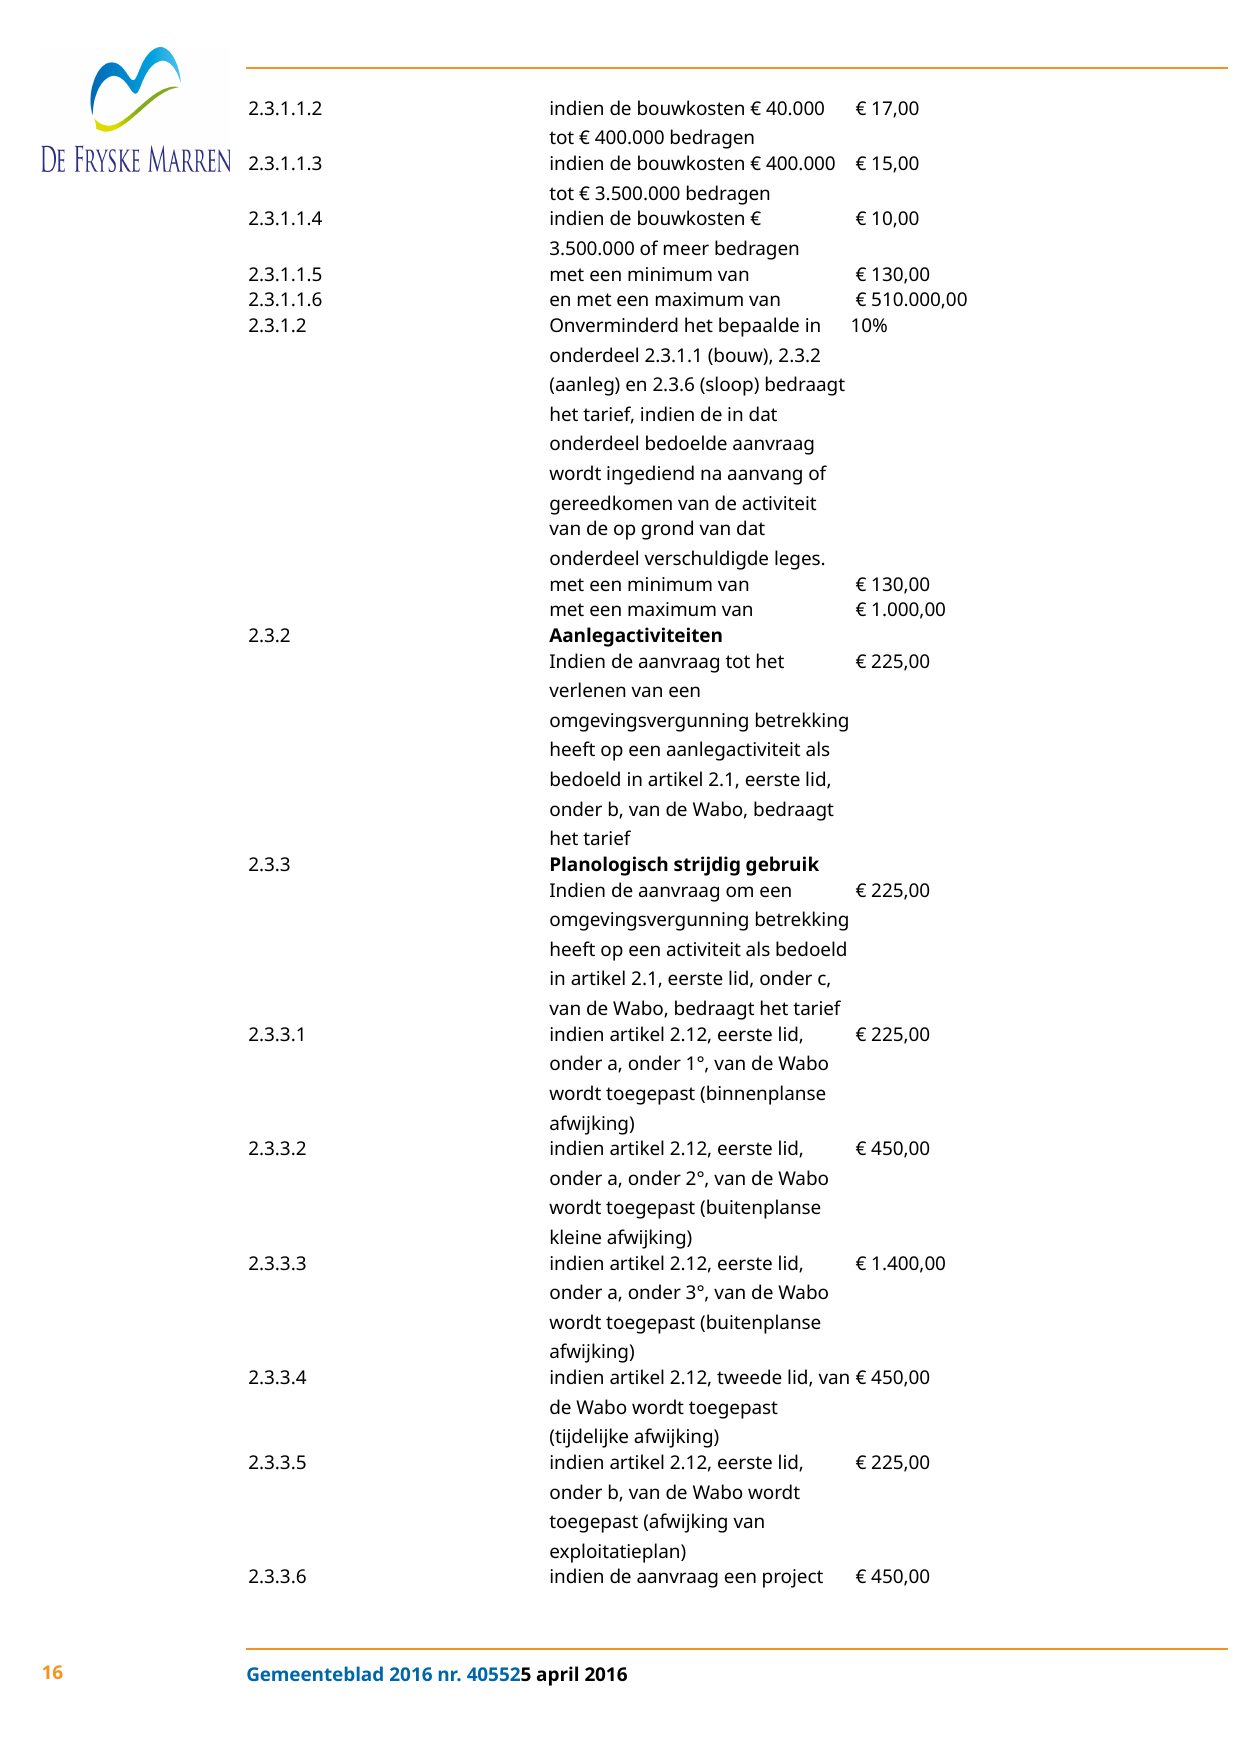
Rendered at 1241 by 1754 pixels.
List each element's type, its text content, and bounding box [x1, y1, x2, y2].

table_cell [248, 515, 549, 571]
table_cell 2.3.1.1.3 [248, 150, 549, 205]
table_cell Aanlegactiviteiten [549, 622, 850, 648]
picture [41, 47, 231, 172]
table_cell € 10,00 [850, 205, 1152, 261]
table_cell [248, 571, 549, 596]
table_cell € 450,00 [850, 1135, 1152, 1250]
table_cell 2.3.1.1.5 [248, 261, 549, 286]
table_cell 2.3.3.6 [248, 1564, 549, 1589]
table_cell 2.3.1.1.2 [248, 95, 549, 150]
table_cell Onverminderd het bepaalde in onderdeel 2.3.1.1 (bouw), 2.3.2 (aanleg) en 2.3.6 (sloop) bedraagt het tarief, indien de in dat onderdeel bedoelde aanvraag wordt ingediend na aanvang of gereedkomen van de activiteit [549, 312, 850, 515]
table_cell Indien de aanvraag om een omgevingsvergunning betrekking heeft op een activiteit als bedoeld in artikel 2.1, eerste lid, onder c, van de Wabo, bedraagt het tarief [549, 877, 850, 1021]
table_cell 2.3.2 [248, 622, 549, 648]
table_cell Indien de aanvraag tot het verlenen van een omgevingsvergunning betrekking heeft op een aanlegactiviteit als bedoeld in artikel 2.1, eerste lid, onder b, van de Wabo, bedraagt het tarief [549, 648, 850, 851]
table_cell 2.3.1.2 [248, 312, 549, 515]
table_cell € 225,00 [850, 648, 1152, 851]
table_cell 10% [850, 312, 1152, 515]
table_cell indien artikel 2.12, eerste lid, onder a, onder 2°, van de Wabo wordt toegepast (buitenplanse kleine afwijking) [549, 1135, 850, 1250]
table_cell € 225,00 [850, 1021, 1152, 1135]
table_cell € 1.000,00 [850, 596, 1152, 622]
table_cell € 225,00 [850, 1449, 1152, 1564]
table_cell [248, 877, 549, 1021]
table_cell € 225,00 [850, 877, 1152, 1021]
table_cell indien artikel 2.12, eerste lid, onder a, onder 1°, van de Wabo wordt toegepast (binnenplanse afwijking) [549, 1021, 850, 1135]
table_cell € 1.400,00 [850, 1250, 1152, 1364]
table_cell [850, 622, 1152, 648]
table_cell indien artikel 2.12, tweede lid, van de Wabo wordt toegepast (tijdelijke afwijking) [549, 1364, 850, 1449]
table_cell [850, 515, 1152, 571]
table_cell 2.3.3.4 [248, 1364, 549, 1449]
table_cell 2.3.3.5 [248, 1449, 549, 1564]
table_cell indien artikel 2.12, eerste lid, onder b, van de Wabo wordt toegepast (afwijking van exploitatieplan) [549, 1449, 850, 1564]
table_cell € 510.000,00 [850, 286, 1152, 312]
table_cell € 15,00 [850, 150, 1152, 205]
table_cell € 130,00 [850, 261, 1152, 286]
table_cell met een minimum van [549, 571, 850, 596]
table_cell € 450,00 [850, 1364, 1152, 1449]
table_cell [850, 851, 1152, 877]
table_cell [248, 648, 549, 851]
table_cell Planologisch strijdig gebruik [549, 851, 850, 877]
table_cell € 17,00 [850, 95, 1152, 150]
table_cell indien de bouwkosten € 40.000 tot € 400.000 bedragen [549, 95, 850, 150]
table_cell van de op grond van dat onderdeel verschuldigde leges. [549, 515, 850, 571]
table_cell 2.3.1.1.6 [248, 286, 549, 312]
table_cell [248, 596, 549, 622]
table_cell met een minimum van [549, 261, 850, 286]
table_cell indien de bouwkosten € 3.500.000 of meer bedragen [549, 205, 850, 261]
table_cell € 130,00 [850, 571, 1152, 596]
table_cell 2.3.3.1 [248, 1021, 549, 1135]
table_cell indien de bouwkosten € 400.000 tot € 3.500.000 bedragen [549, 150, 850, 205]
table_cell 2.3.3.3 [248, 1250, 549, 1364]
table_cell 2.3.3.2 [248, 1135, 549, 1250]
table_cell 2.3.3 [248, 851, 549, 877]
table_cell € 450,00 [850, 1564, 1152, 1589]
table_cell en met een maximum van [549, 286, 850, 312]
table_cell 2.3.1.1.4 [248, 205, 549, 261]
table_cell indien de aanvraag een project [549, 1564, 850, 1589]
table_cell met een maximum van [549, 596, 850, 622]
table_cell indien artikel 2.12, eerste lid, onder a, onder 3°, van de Wabo wordt toegepast (buitenplanse afwijking) [549, 1250, 850, 1364]
